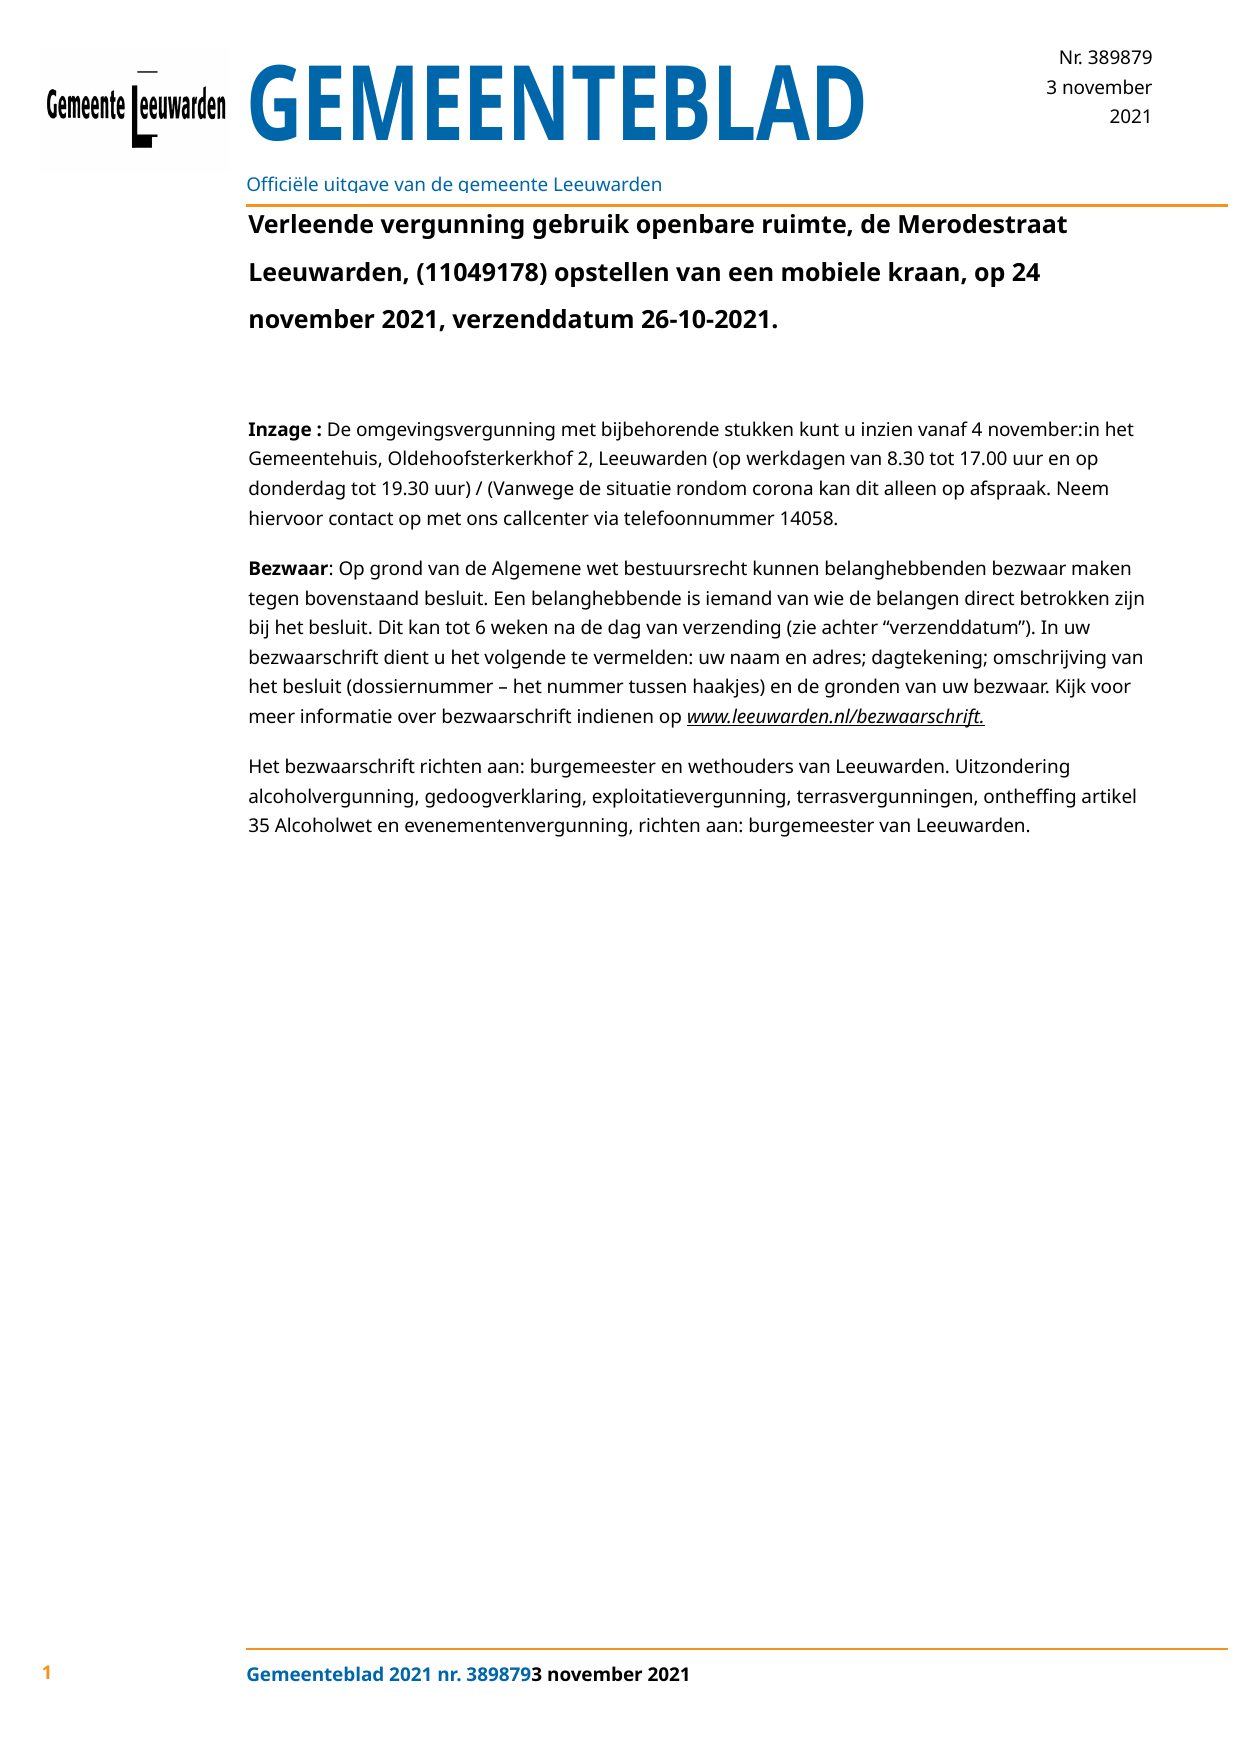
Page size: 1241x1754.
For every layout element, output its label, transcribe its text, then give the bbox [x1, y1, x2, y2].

text Verleende vergunning gebruik openbare ruimte, de Merodestraat Leeuwarden, (11049178) opstellen van een mobiele kraan, op 24 november 2021, verzenddatum 26-10-2021. [248, 207, 1152, 336]
text Het bezwaarschrift richten aan: burgemeester en wethouders van Leeuwarden. Uitzondering alcoholvergunning, gedoogverklaring, exploitatievergunning, terrasvergunningen, ontheffing artikel 35 Alcoholwet en evenementenvergunning, richten aan: burgemeester van Leeuwarden. [248, 753, 1152, 838]
picture [41, 47, 231, 172]
text Bezwaar: Op grond van de Algemene wet bestuursrecht kunnen belanghebbenden bezwaar maken tegen bovenstaand besluit. Een belanghebbende is iemand van wie de belangen direct betrokken zijn bij het besluit. Dit kan tot 6 weken na de dag van verzending (zie achter “verzenddatum”). In uw bezwaarschrift dient u het volgende te vermelden: uw naam en adres; dagtekening; omschrijving van het besluit (dossiernummer – het nummer tussen haakjes) en de gronden van uw bezwaar. Kijk voor meer informatie over bezwaarschrift indienen op www.leeuwarden.nl/bezwaarschrift. [248, 555, 1152, 729]
text Inzage : De omgevingsvergunning met bijbehorende stukken kunt u inzien vanaf 4 november:in het Gemeentehuis, Oldehoofsterkerkhof 2, Leeuwarden (op werkdagen van 8.30 tot 17.00 uur en op donderdag tot 19.30 uur) / (Vanwege de situatie rondom corona kan dit alleen op afspraak. Neem hiervoor contact op met ons callcenter via telefoonnummer 14058. [248, 416, 1152, 530]
